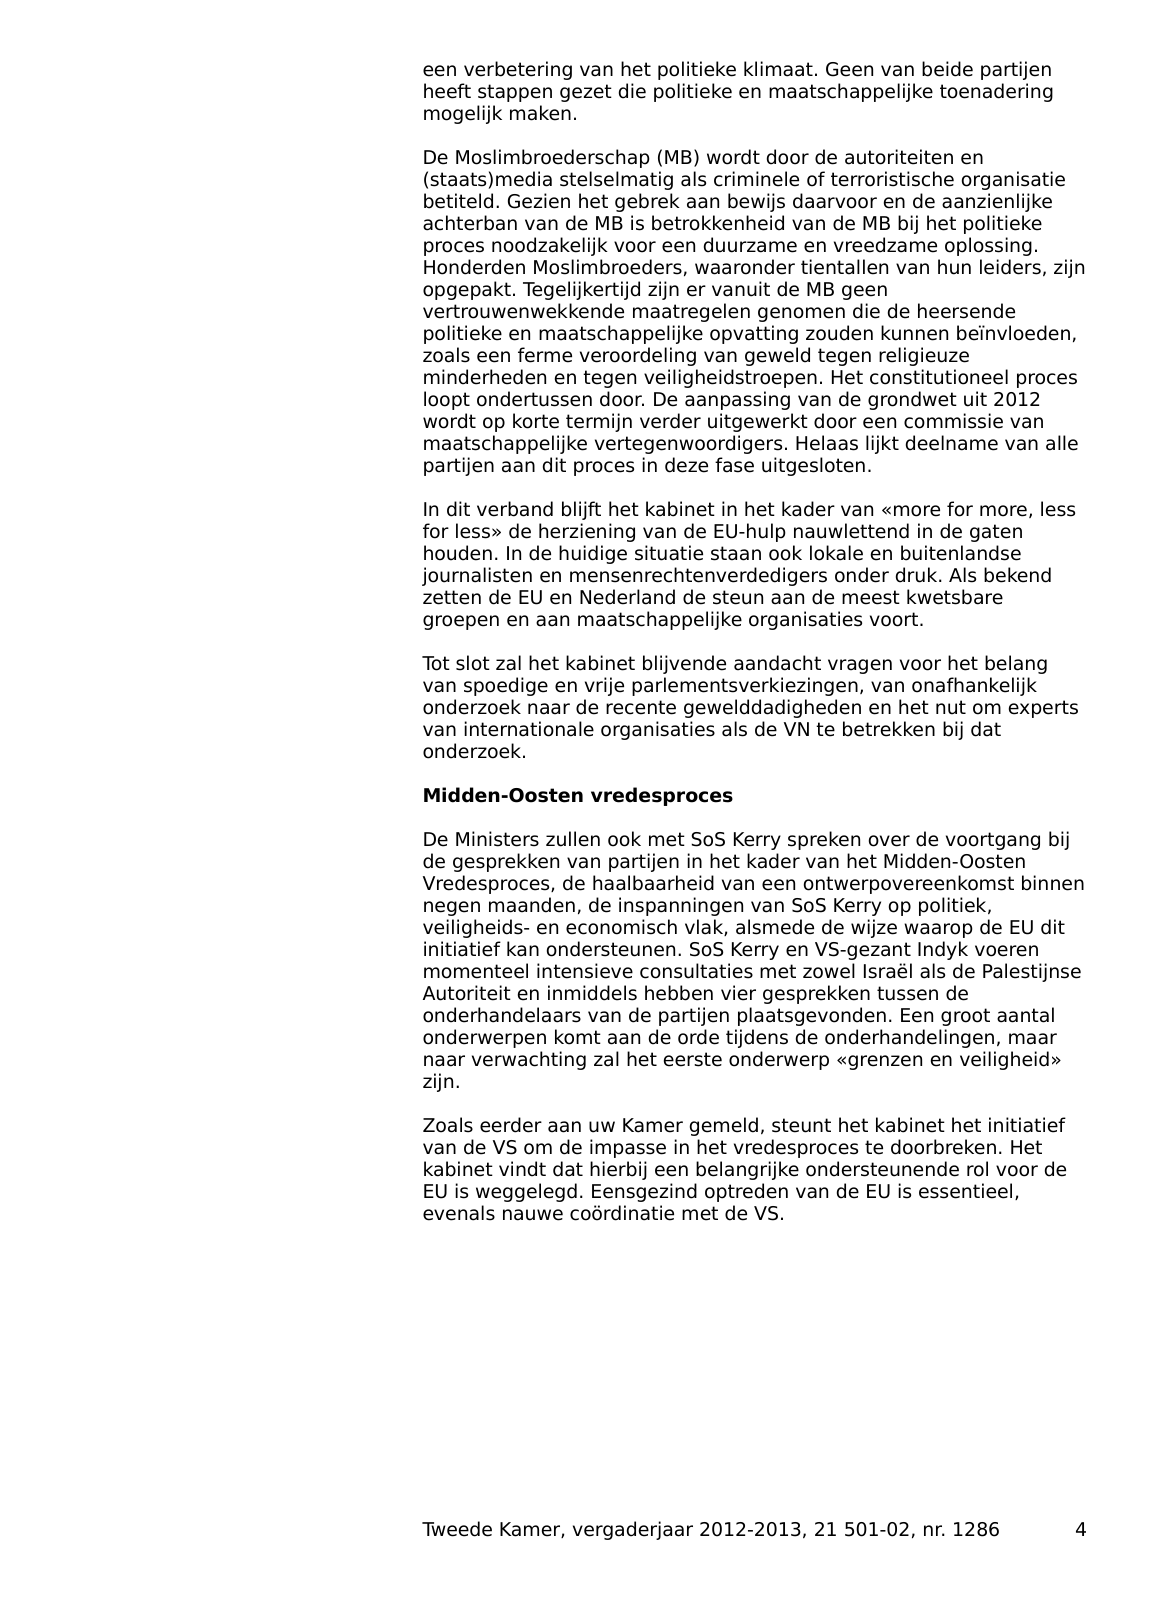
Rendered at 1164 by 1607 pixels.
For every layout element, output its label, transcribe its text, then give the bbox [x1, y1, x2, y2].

text Zoals eerder aan uw Kamer gemeld, steunt het kabinet het initiatief van de VS om de impasse in het vredesproces te doorbreken. Het kabinet vindt dat hierbij een belangrijke ondersteunende rol voor de EU is weggelegd. Eensgezind optreden van de EU is essentieel, evenals nauwe coördinatie met de VS. [422, 1115, 1087, 1225]
subtitle Midden-Oosten vredesproces [422, 785, 1087, 807]
text De Moslimbroederschap (MB) wordt door de autoriteiten en (staats)media stelselmatig als criminele of terroristische organisatie betiteld. Gezien het gebrek aan bewijs daarvoor en de aanzienlijke achterban van de MB is betrokkenheid van de MB bij het politieke proces noodzakelijk voor een duurzame en vreedzame oplossing. Honderden Moslimbroeders, waaronder tientallen van hun leiders, zijn opgepakt. Tegelijkertijd zijn er vanuit de MB geen vertrouwenwekkende maatregelen genomen die de heersende politieke en maatschappelijke opvatting zouden kunnen beïnvloeden, zoals een ferme veroordeling van geweld tegen religieuze minderheden en tegen veiligheidstroepen. Het constitutioneel proces loopt ondertussen door. De aanpassing van de grondwet uit 2012 wordt op korte termijn verder uitgewerkt door een commissie van maatschappelijke vertegenwoordigers. Helaas lijkt deelname van alle partijen aan dit proces in deze fase uitgesloten. [422, 147, 1087, 477]
text De Ministers zullen ook met SoS Kerry spreken over de voortgang bij de gesprekken van partijen in het kader van het Midden-Oosten Vredesproces, de haalbaarheid van een ontwerpovereenkomst binnen negen maanden, de inspanningen van SoS Kerry op politiek, veiligheids- en economisch vlak, alsmede de wijze waarop de EU dit initiatief kan ondersteunen. SoS Kerry en VS-gezant Indyk voeren momenteel intensieve consultaties met zowel Israël als de Palestijnse Autoriteit en inmiddels hebben vier gesprekken tussen de onderhandelaars van de partijen plaatsgevonden. Een groot aantal onderwerpen komt aan de orde tijdens de onderhandelingen, maar naar verwachting zal het eerste onderwerp «grenzen en veiligheid» zijn. [422, 829, 1087, 1093]
text Tot slot zal het kabinet blijvende aandacht vragen voor het belang van spoedige en vrije parlementsverkiezingen, van onafhankelijk onderzoek naar de recente gewelddadigheden en het nut om experts van internationale organisaties als de VN te betrekken bij dat onderzoek. [422, 653, 1087, 763]
text In dit verband blijft het kabinet in het kader van «more for more, less for less» de herziening van de EU-hulp nauwlettend in de gaten houden. In de huidige situatie staan ook lokale en buitenlandse journalisten en mensenrechtenverdedigers onder druk. Als bekend zetten de EU en Nederland de steun aan de meest kwetsbare groepen en aan maatschappelijke organisaties voort. [422, 499, 1087, 631]
text een verbetering van het politieke klimaat. Geen van beide partijen heeft stappen gezet die politieke en maatschappelijke toenadering mogelijk maken. [422, 59, 1087, 125]
